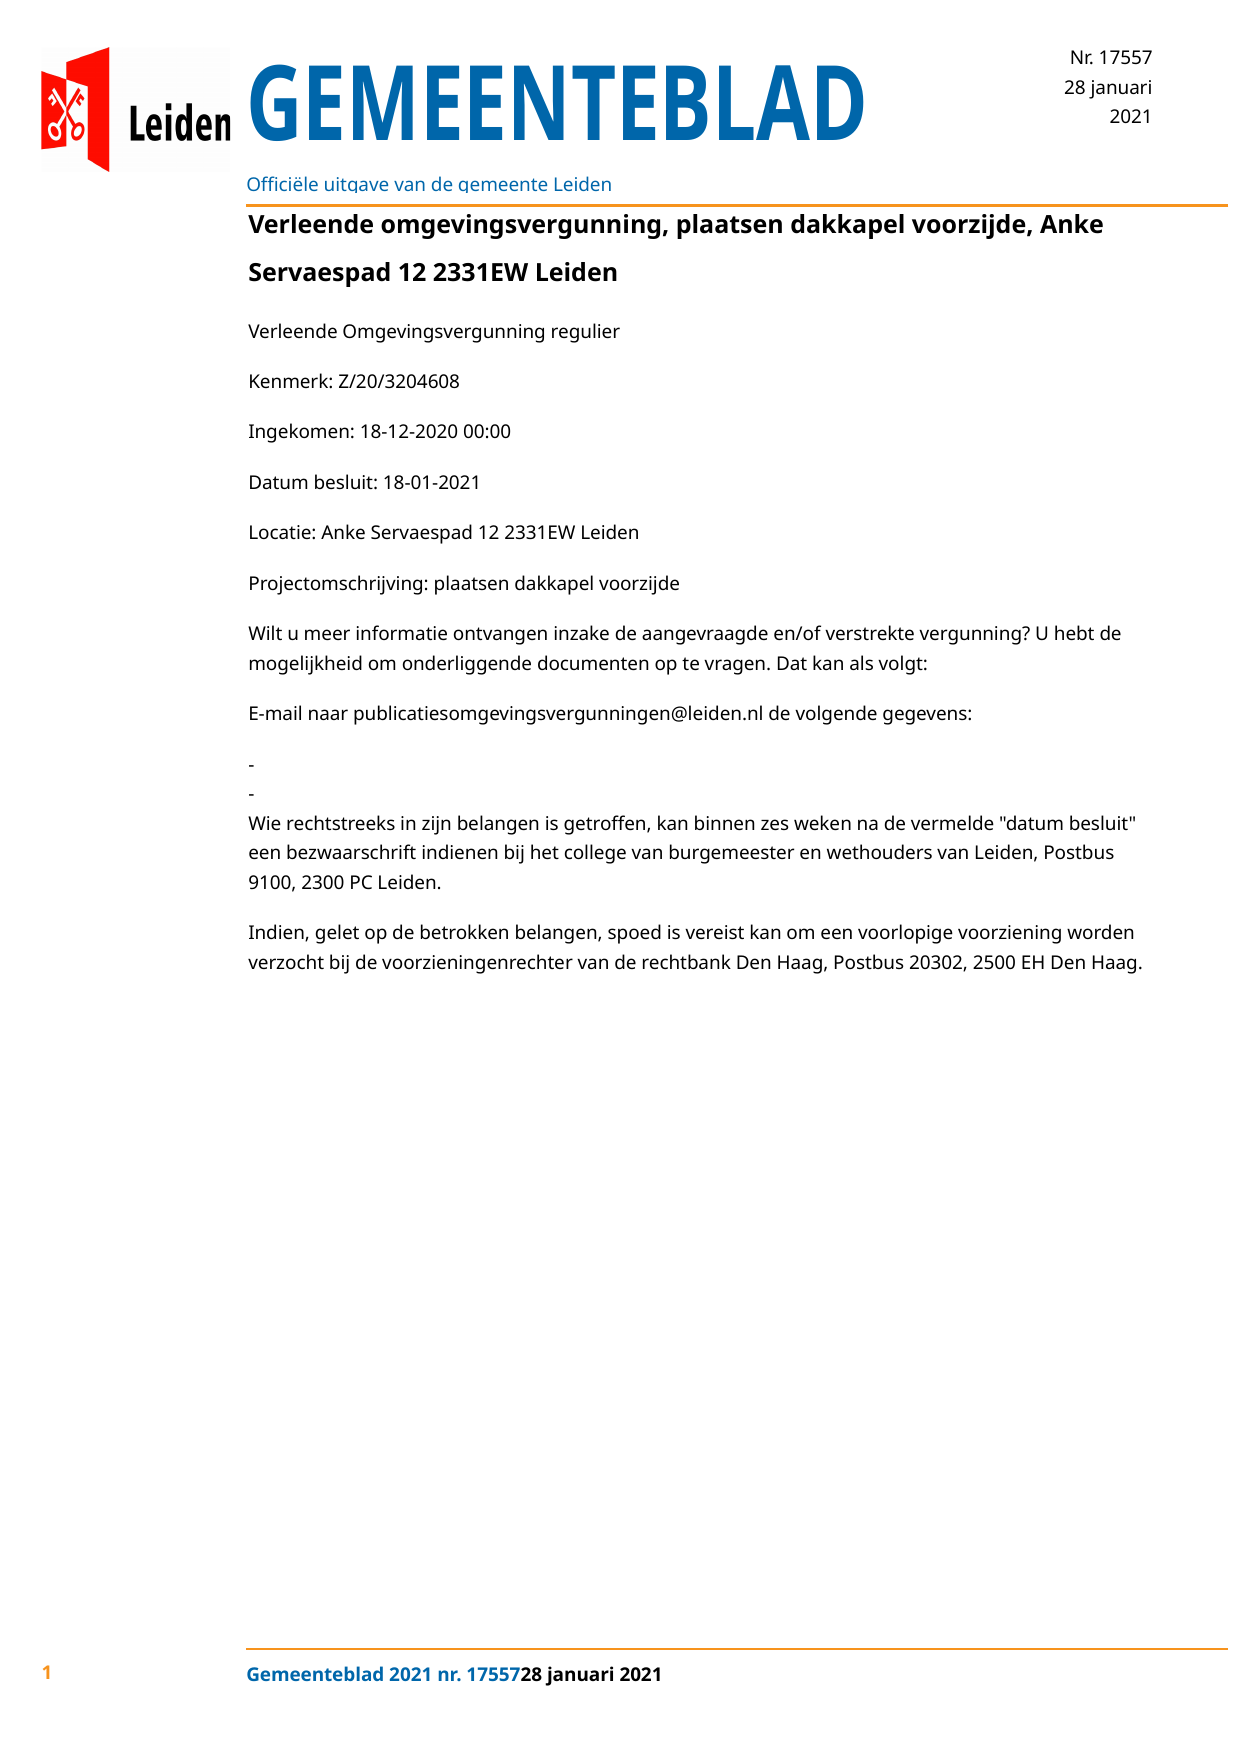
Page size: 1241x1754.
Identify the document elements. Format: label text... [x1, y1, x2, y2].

text Datum besluit: 18-01-2021 [248, 469, 1152, 495]
text Ingekomen: 18-12-2020 00:00 [248, 419, 1152, 444]
picture [41, 47, 231, 172]
text Locatie: Anke Servaespad 12 2331EW Leiden [248, 519, 1152, 545]
text E-mail naar publicatiesomgevingsvergunningen@leiden.nl de volgende gegevens: [248, 700, 1152, 726]
text Wie rechtstreeks in zijn belangen is getroffen, kan binnen zes weken na de vermelde "datum besluit" een bezwaarschrift indienen bij het college van burgemeester en wethouders van Leiden, Postbus 9100, 2300 PC Leiden. [248, 810, 1152, 895]
text Wilt u meer informatie ontvangen inzake de aangevraagde en/of verstrekte vergunning? U hebt de mogelijkheid om onderliggende documenten op te vragen. Dat kan als volgt: [248, 620, 1152, 676]
text Verleende omgevingsvergunning, plaatsen dakkapel voorzijde, Anke Servaespad 12 2331EW Leiden [248, 207, 1152, 288]
text Verleende Omgevingsvergunning regulier [248, 318, 1152, 344]
text Indien, gelet op de betrokken belangen, spoed is vereist kan om een voorlopige voorziening worden verzocht bij de voorzieningenrechter van de rechtbank Den Haag, Postbus 20302, 2500 EH Den Haag. [248, 919, 1152, 975]
text Projectomschrijving: plaatsen dakkapel voorzijde [248, 570, 1152, 596]
text Kenmerk: Z/20/3204608 [248, 368, 1152, 394]
